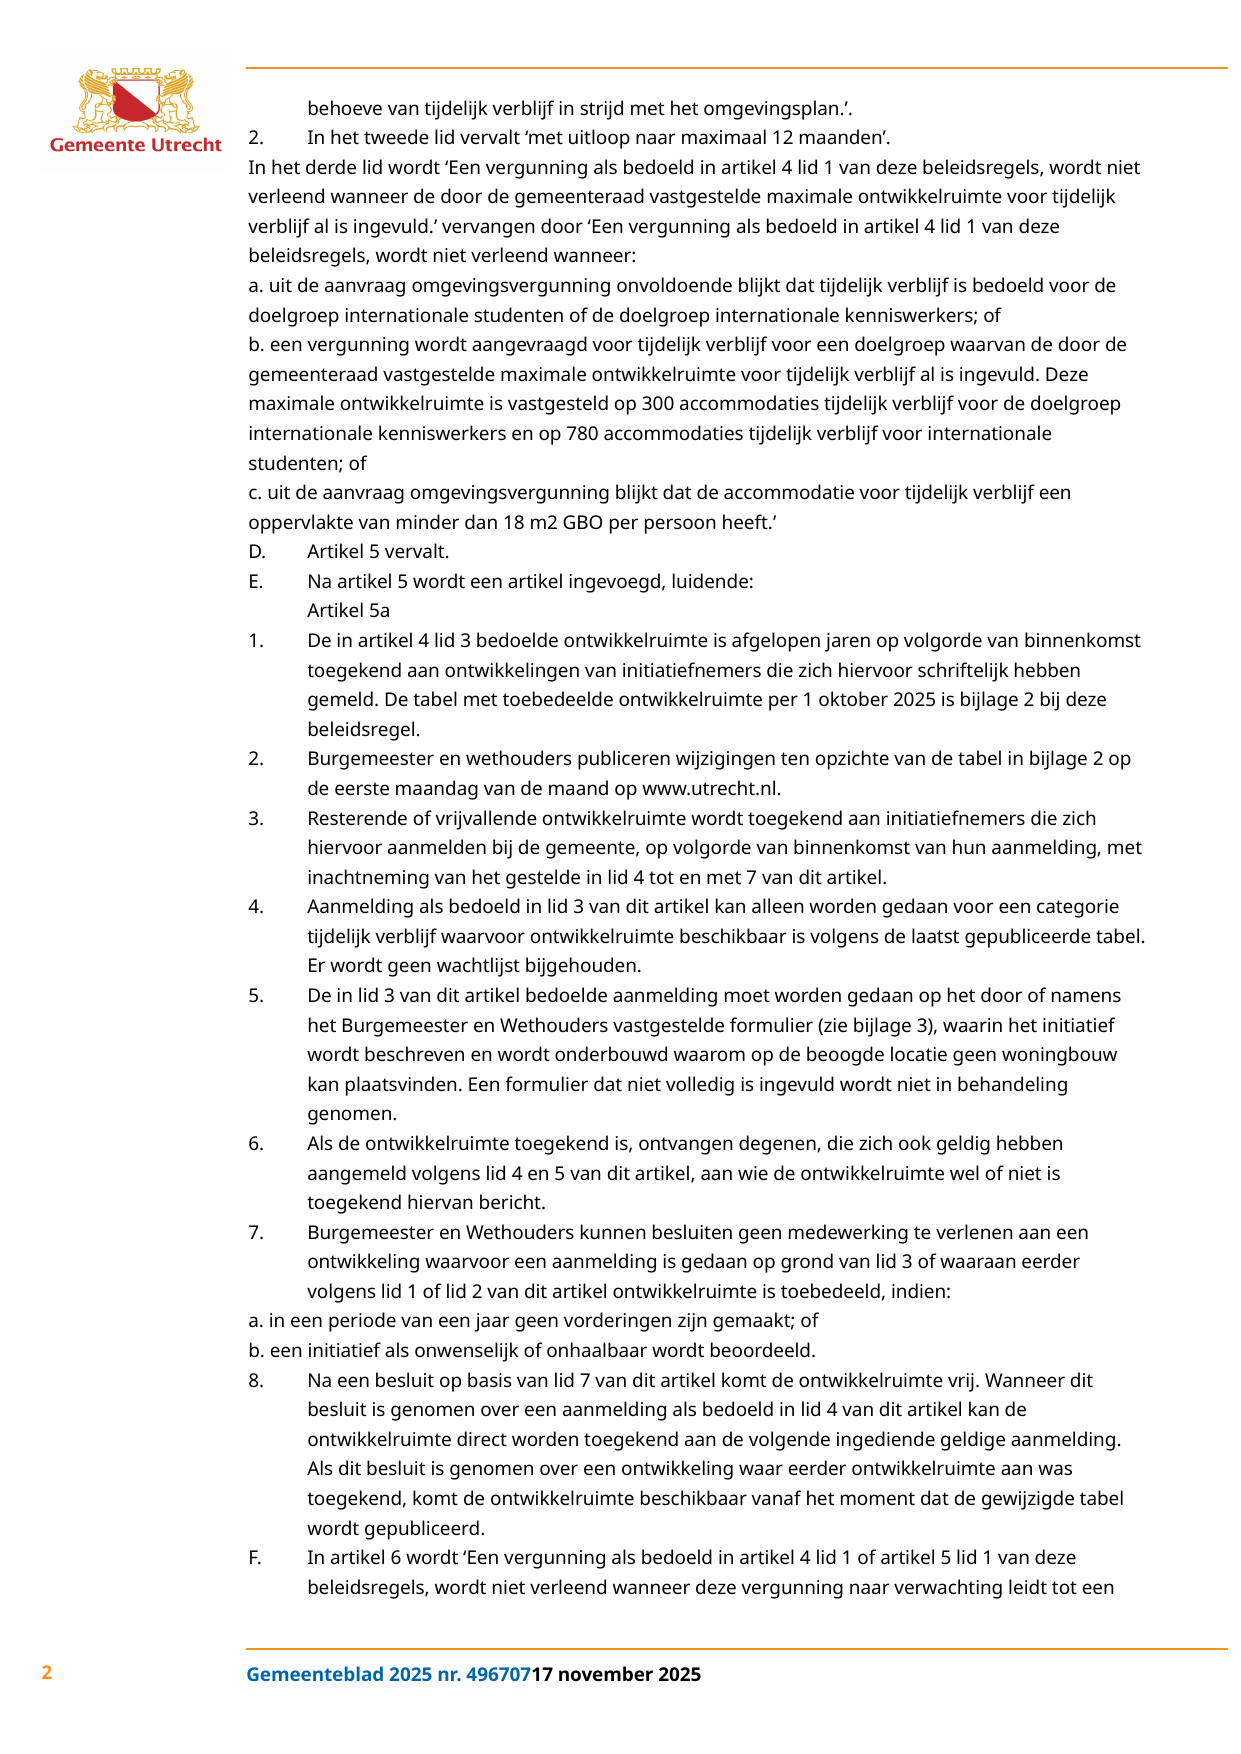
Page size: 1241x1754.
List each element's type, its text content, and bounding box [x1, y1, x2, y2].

list Artikel 5 vervalt. [248, 538, 1152, 564]
list Artikel 5a [248, 598, 1152, 623]
text a. in een periode van een jaar geen vorderingen zijn gemaakt; of [248, 1308, 1152, 1333]
text c. uit de aanvraag omgevingsvergunning blijkt dat de accommodatie voor tijdelijk verblijf een oppervlakte van minder dan 18 m2 GBO per persoon heeft.’ [248, 479, 1152, 535]
list Aanmelding als bedoeld in lid 3 van dit artikel kan alleen worden gedaan voor een categorie tijdelijk verblijf waarvoor ontwikkelruimte beschikbaar is volgens de laatst gepubliceerde tabel. Er wordt geen wachtlijst bijgehouden. [248, 893, 1152, 978]
text a. uit de aanvraag omgevingsvergunning onvoldoende blijkt dat tijdelijk verblijf is bedoeld voor de doelgroep internationale studenten of de doelgroep internationale kenniswerkers; of [248, 272, 1152, 328]
list De in artikel 4 lid 3 bedoelde ontwikkelruimte is afgelopen jaren op volgorde van binnenkomst toegekend aan ontwikkelingen van initiatiefnemers die zich hiervoor schriftelijk hebben gemeld. De tabel met toebedeelde ontwikkelruimte per 1 oktober 2025 is bijlage 2 bij deze beleidsregel. [248, 627, 1152, 742]
list Burgemeester en Wethouders kunnen besluiten geen medewerking te verlenen aan een ontwikkeling waarvoor een aanmelding is gedaan op grond van lid 3 of waaraan eerder volgens lid 1 of lid 2 van dit artikel ontwikkelruimte is toebedeeld, indien: [248, 1219, 1152, 1304]
list Na een besluit op basis van lid 7 van dit artikel komt de ontwikkelruimte vrij. Wanneer dit besluit is genomen over een aanmelding als bedoeld in lid 4 van dit artikel kan de ontwikkelruimte direct worden toegekend aan de volgende ingediende geldige aanmelding. Als dit besluit is genomen over een ontwikkeling waar eerder ontwikkelruimte aan was toegekend, komt de ontwikkelruimte beschikbaar vanaf het moment dat de gewijzigde tabel wordt gepubliceerd. [248, 1367, 1152, 1541]
list De in lid 3 van dit artikel bedoelde aanmelding moet worden gedaan op het door of namens het Burgemeester en Wethouders vastgestelde formulier (zie bijlage 3), waarin het initiatief wordt beschreven en wordt onderbouwd waarom op de beoogde locatie geen woningbouw kan plaatsvinden. Een formulier dat niet volledig is ingevuld wordt niet in behandeling genomen. [248, 982, 1152, 1126]
text In het derde lid wordt ‘Een vergunning als bedoeld in artikel 4 lid 1 van deze beleidsregels, wordt niet verleend wanneer de door de gemeenteraad vastgestelde maximale ontwikkelruimte voor tijdelijk verblijf al is ingevuld.’ vervangen door ‘Een vergunning als bedoeld in artikel 4 lid 1 van deze beleidsregels, wordt niet verleend wanneer: [248, 154, 1152, 268]
list Burgemeester en wethouders publiceren wijzigingen ten opzichte van de tabel in bijlage 2 op de eerste maandag van de maand op www.utrecht.nl. [248, 746, 1152, 801]
list Na artikel 5 wordt een artikel ingevoegd, luidende: [248, 568, 1152, 594]
list behoeve van tijdelijk verblijf in strijd met het omgevingsplan.’. [248, 95, 1152, 121]
list In het tweede lid vervalt ‘met uitloop naar maximaal 12 maanden’. [248, 124, 1152, 150]
text b. een vergunning wordt aangevraagd voor tijdelijk verblijf voor een doelgroep waarvan de door de gemeenteraad vastgestelde maximale ontwikkelruimte voor tijdelijk verblijf al is ingevuld. Deze maximale ontwikkelruimte is vastgesteld op 300 accommodaties tijdelijk verblijf voor de doelgroep internationale kenniswerkers en op 780 accommodaties tijdelijk verblijf voor internationale studenten; of [248, 331, 1152, 476]
list Resterende of vrijvallende ontwikkelruimte wordt toegekend aan initiatiefnemers die zich hiervoor aanmelden bij de gemeente, op volgorde van binnenkomst van hun aanmelding, met inachtneming van het gestelde in lid 4 tot en met 7 van dit artikel. [248, 805, 1152, 890]
picture [41, 47, 231, 172]
text b. een initiatief als onwenselijk of onhaalbaar wordt beoordeeld. [248, 1337, 1152, 1363]
list Als de ontwikkelruimte toegekend is, ontvangen degenen, die zich ook geldig hebben aangemeld volgens lid 4 en 5 van dit artikel, aan wie de ontwikkelruimte wel of niet is toegekend hiervan bericht. [248, 1130, 1152, 1215]
list In artikel 6 wordt ‘Een vergunning als bedoeld in artikel 4 lid 1 of artikel 5 lid 1 van deze beleidsregels, wordt niet verleend wanneer deze vergunning naar verwachting leidt tot een [248, 1544, 1152, 1600]
